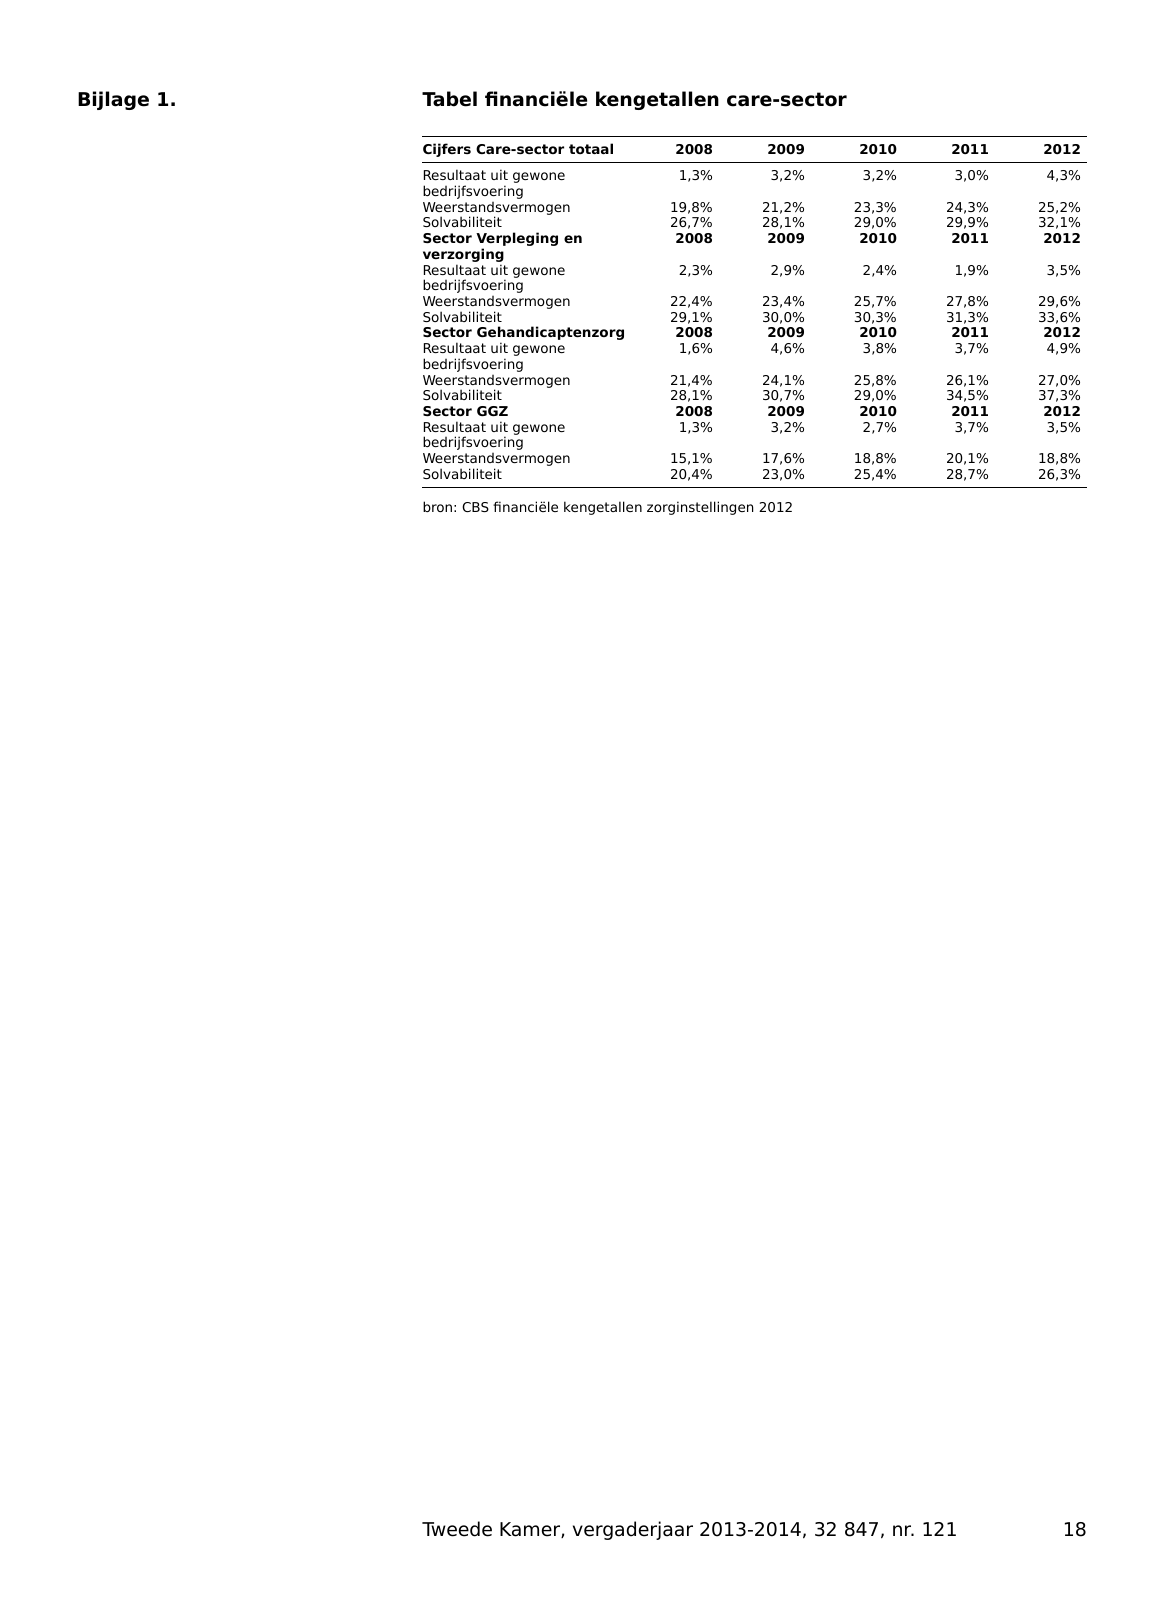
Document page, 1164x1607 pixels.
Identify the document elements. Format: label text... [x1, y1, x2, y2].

table_cell Weerstandsvermogen [422, 451, 627, 467]
table_cell 4,3% [995, 163, 1087, 199]
table_header 2012 [995, 137, 1087, 162]
table_cell Resultaat uit gewone bedrijfsvoering [422, 262, 627, 294]
table_cell 1,9% [903, 262, 994, 294]
table_cell 23,0% [719, 467, 811, 487]
table_cell 34,5% [903, 388, 994, 404]
table_cell Weerstandsvermogen [422, 373, 627, 388]
table_cell 22,4% [627, 294, 719, 309]
table_cell 18,8% [811, 451, 903, 467]
table_cell Weerstandsvermogen [422, 294, 627, 309]
table_cell 2008 [627, 325, 719, 341]
table_cell 3,8% [811, 341, 903, 372]
table_cell 25,7% [811, 294, 903, 309]
table_cell Solvabiliteit [422, 215, 627, 231]
table_cell 25,8% [811, 373, 903, 388]
table_cell 2011 [903, 231, 994, 262]
table_cell 2,7% [811, 420, 903, 451]
table_cell 2008 [627, 404, 719, 419]
table_cell 29,9% [903, 215, 994, 231]
table_cell 15,1% [627, 451, 719, 467]
table_cell 19,8% [627, 199, 719, 215]
table_cell 3,5% [995, 262, 1087, 294]
table_cell 2012 [995, 231, 1087, 262]
table_cell Solvabiliteit [422, 388, 627, 404]
table_cell Solvabiliteit [422, 310, 627, 325]
table_cell 21,4% [627, 373, 719, 388]
table_cell 24,3% [903, 199, 994, 215]
table_cell 17,6% [719, 451, 811, 467]
table_cell 23,3% [811, 199, 903, 215]
table_cell 4,6% [719, 341, 811, 372]
table_cell 23,4% [719, 294, 811, 309]
table_cell 18,8% [995, 451, 1087, 467]
table_cell 25,2% [995, 199, 1087, 215]
table_cell 26,7% [627, 215, 719, 231]
table_cell 3,5% [995, 420, 1087, 451]
table_header 2009 [719, 137, 811, 162]
table_header 2010 [811, 137, 903, 162]
table_cell 2,9% [719, 262, 811, 294]
table_cell 2010 [811, 404, 903, 419]
table_cell 29,0% [811, 388, 903, 404]
table_cell 2010 [811, 231, 903, 262]
table_cell 21,2% [719, 199, 811, 215]
table_cell 2011 [903, 404, 994, 419]
table_cell 3,0% [903, 163, 994, 199]
table_cell 29,6% [995, 294, 1087, 309]
table_cell 31,3% [903, 310, 994, 325]
table_header 2008 [627, 137, 719, 162]
table_cell 2009 [719, 231, 811, 262]
table_cell 2012 [995, 404, 1087, 419]
table_cell 3,2% [719, 420, 811, 451]
table_cell 4,9% [995, 341, 1087, 372]
table_cell 28,7% [903, 467, 994, 487]
table_cell Sector Verpleging en verzorging [422, 231, 627, 262]
subtitle Bijlage 1. Tabel financiële kengetallen care-sector [77, 89, 1087, 111]
table_cell 20,1% [903, 451, 994, 467]
table_cell 37,3% [995, 388, 1087, 404]
table_cell 26,3% [995, 467, 1087, 487]
table_cell 3,7% [903, 341, 994, 372]
table_cell 3,2% [719, 163, 811, 199]
table_cell 28,1% [719, 215, 811, 231]
table_cell 1,3% [627, 420, 719, 451]
table_cell 3,2% [811, 163, 903, 199]
table_cell 30,7% [719, 388, 811, 404]
table_cell 25,4% [811, 467, 903, 487]
table_cell 27,0% [995, 373, 1087, 388]
table_cell 1,6% [627, 341, 719, 372]
table_cell 2012 [995, 325, 1087, 341]
table_cell 1,3% [627, 163, 719, 199]
table_cell 2009 [719, 404, 811, 419]
table_cell Sector Gehandicaptenzorg [422, 325, 627, 341]
table_cell Solvabiliteit [422, 467, 627, 487]
table_header Cijfers Care-sector totaal [422, 137, 627, 162]
table_cell 32,1% [995, 215, 1087, 231]
table_cell Weerstandsvermogen [422, 199, 627, 215]
table_cell 2011 [903, 325, 994, 341]
table_cell Sector GGZ [422, 404, 627, 419]
table_cell bron: CBS financiële kengetallen zorginstellingen 2012 [422, 488, 1087, 516]
table_cell 30,3% [811, 310, 903, 325]
table_header 2011 [903, 137, 994, 162]
table_cell 29,0% [811, 215, 903, 231]
table_cell 2,3% [627, 262, 719, 294]
table_cell 27,8% [903, 294, 994, 309]
table_cell 2,4% [811, 262, 903, 294]
table_cell 3,7% [903, 420, 994, 451]
table_cell 2010 [811, 325, 903, 341]
table_cell 2009 [719, 325, 811, 341]
table_cell 24,1% [719, 373, 811, 388]
table_cell 2008 [627, 231, 719, 262]
table_cell Resultaat uit gewone bedrijfsvoering [422, 163, 627, 199]
table_cell Resultaat uit gewone bedrijfsvoering [422, 341, 627, 372]
table_cell 26,1% [903, 373, 994, 388]
table_cell 28,1% [627, 388, 719, 404]
table_cell 20,4% [627, 467, 719, 487]
table_cell 33,6% [995, 310, 1087, 325]
table_cell Resultaat uit gewone bedrijfsvoering [422, 420, 627, 451]
table_cell 29,1% [627, 310, 719, 325]
table_cell 30,0% [719, 310, 811, 325]
